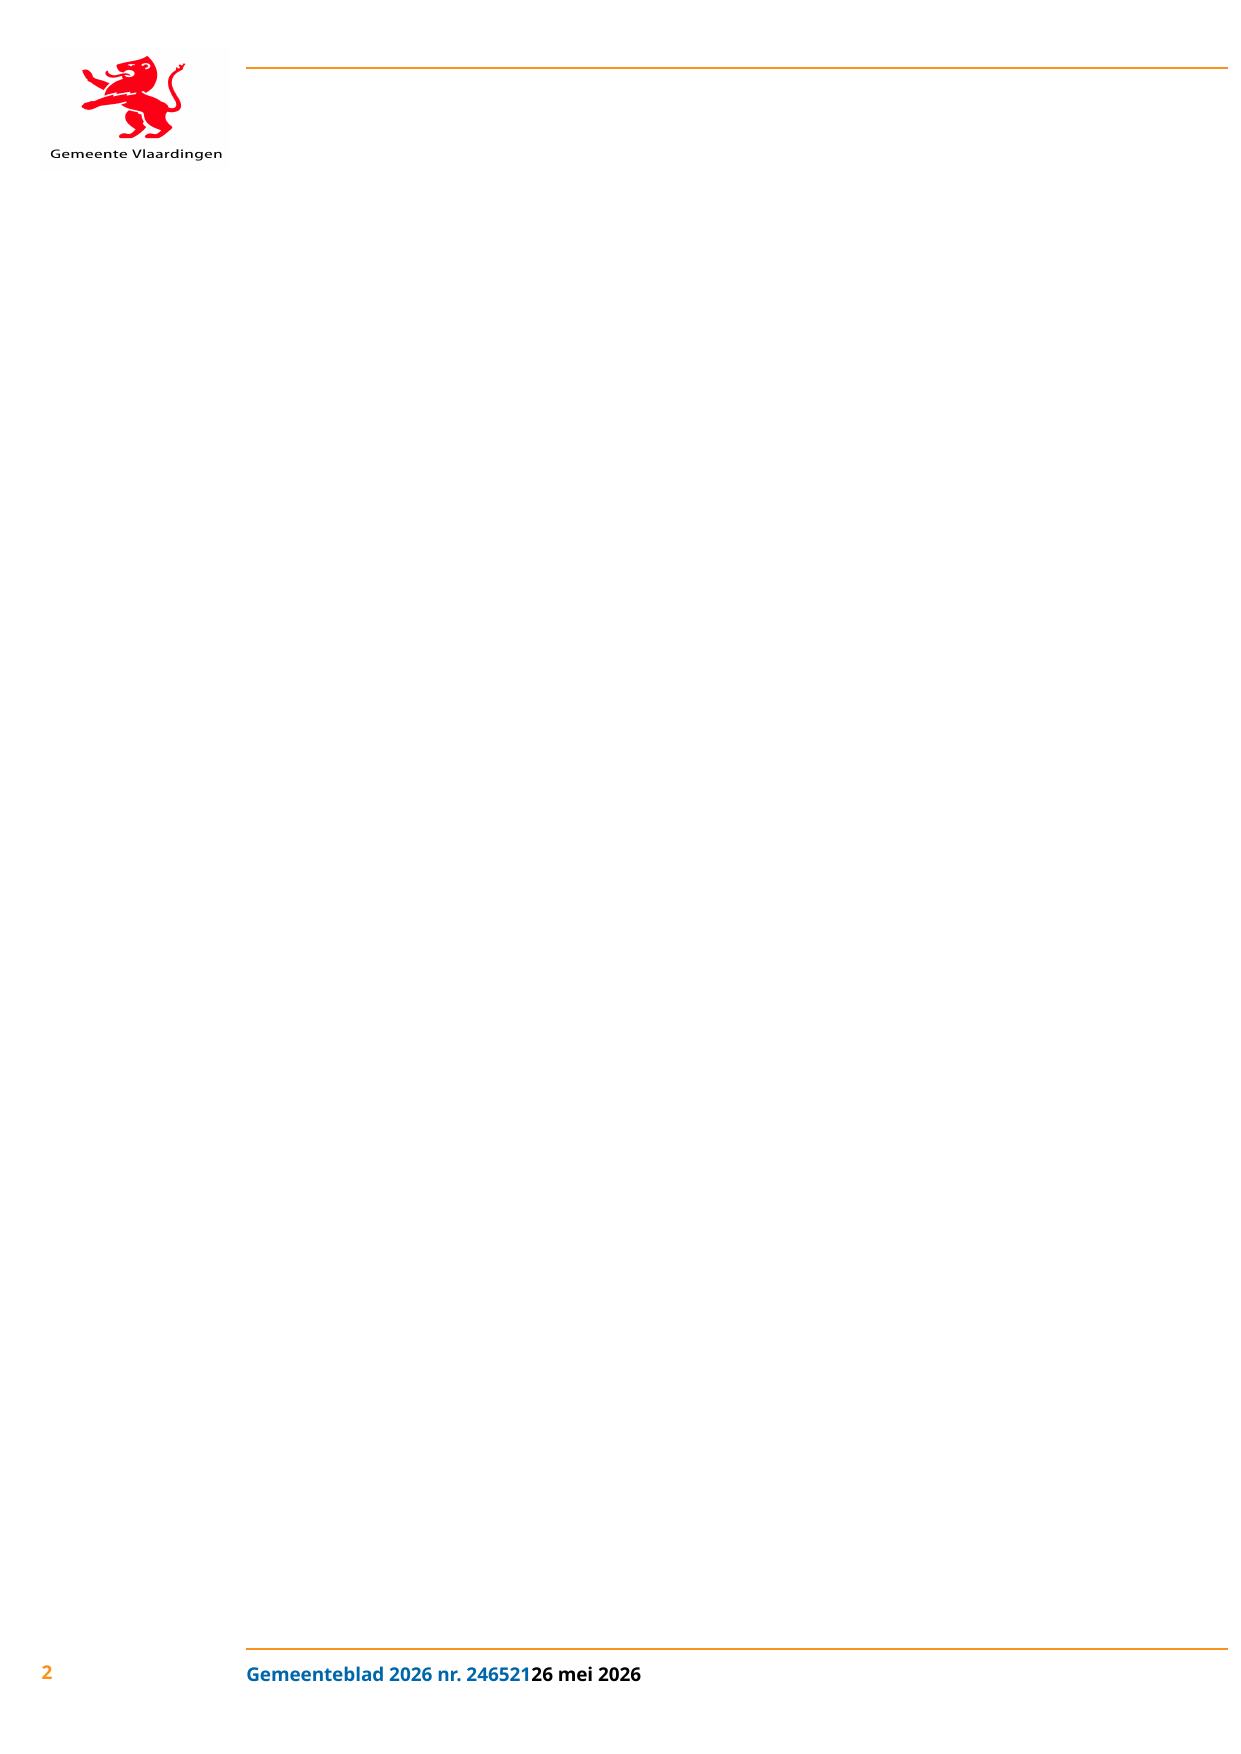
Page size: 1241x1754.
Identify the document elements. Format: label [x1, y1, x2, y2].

picture [41, 47, 231, 172]
